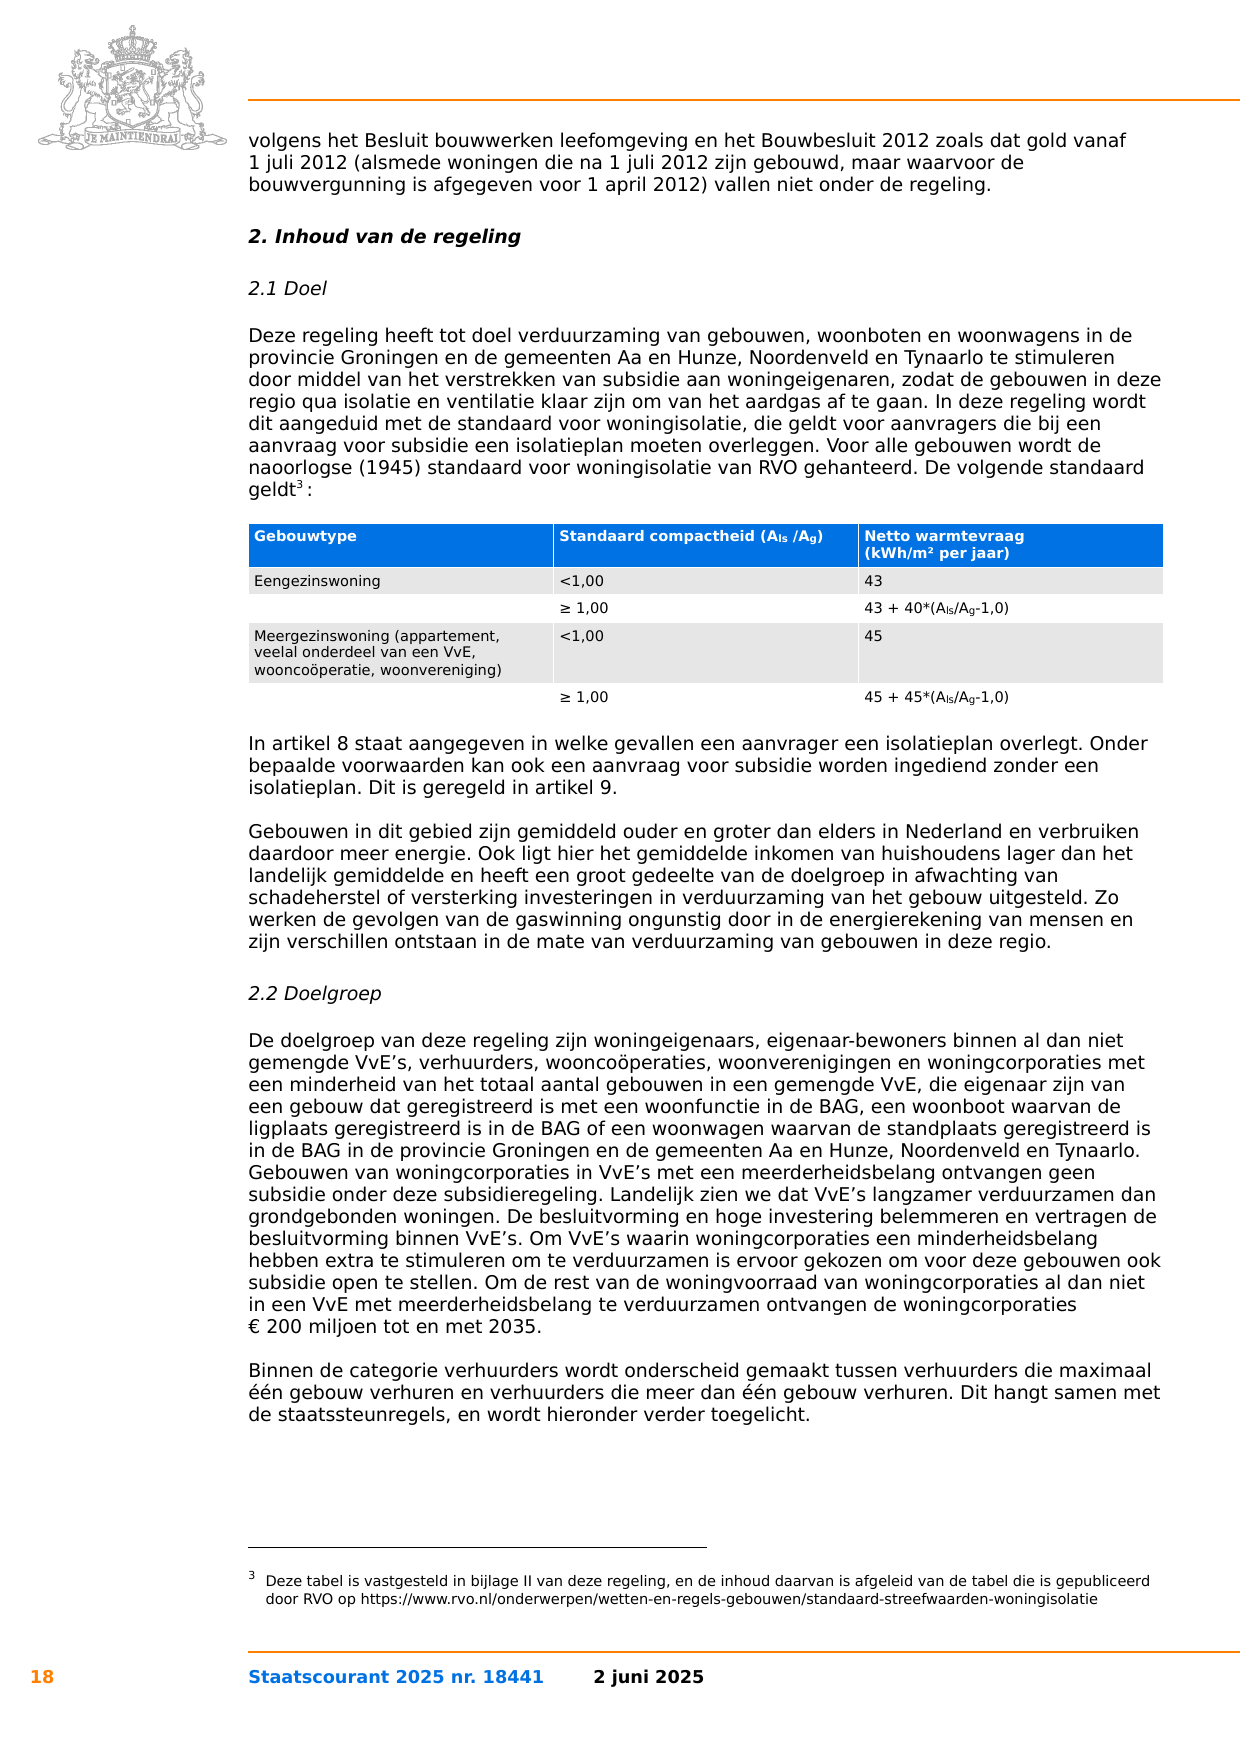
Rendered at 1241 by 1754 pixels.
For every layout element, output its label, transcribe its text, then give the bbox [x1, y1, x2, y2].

text In artikel 8 staat aangegeven in welke gevallen een aanvrager een isolatieplan overlegt. Onder bepaalde voorwaarden kan ook een aanvraag voor subsidie worden ingediend zonder een isolatieplan. Dit is geregeld in artikel 9. [248, 733, 1163, 799]
table_cell <1,00 [554, 623, 858, 683]
table_cell [249, 684, 553, 710]
text Deze regeling heeft tot doel verduurzaming van gebouwen, woonboten en woonwagens in de provincie Groningen en de gemeenten Aa en Hunze, Noordenveld en Tynaarlo te stimuleren door middel van het verstrekken van subsidie aan woningeigenaren, zodat de gebouwen in deze regio qua isolatie en ventilatie klaar zijn om van het aardgas af te gaan. In deze regeling wordt dit aangeduid met de standaard voor woningisolatie, die geldt voor aanvragers die bij een aanvraag voor subsidie een isolatieplan moeten overleggen. Voor alle gebouwen wordt de naoorlogse (1945) standaard voor woningisolatie van RVO gehanteerd. De volgende standaard geldt: [248, 325, 1163, 501]
table_cell 43 + 40*(Als/Ag-1,0) [859, 595, 1163, 622]
text Gebouwen van woningcorporaties in VvE’s met een meerderheidsbelang ontvangen geen subsidie onder deze subsidieregeling. Landelijk zien we dat VvE’s langzamer verduurzamen dan grondgebonden woningen. De besluitvorming en hoge investering belemmeren en vertragen de besluitvorming binnen VvE’s. Om VvE’s waarin woningcorporaties een minderheidsbelang hebben extra te stimuleren om te verduurzamen is ervoor gekozen om voor deze gebouwen ook subsidie open te stellen. Om de rest van de woningvoorraad van woningcorporaties al dan niet in een VvE met meerderheidsbelang te verduurzamen ontvangen de woningcorporaties € 200 miljoen tot en met 2035. [248, 1162, 1163, 1338]
subtitle 2. Inhoud van de regeling [248, 226, 1163, 248]
table_cell 45 + 45*(Als/Ag-1,0) [859, 684, 1163, 710]
text volgens het Besluit bouwwerken leefomgeving en het Bouwbesluit 2012 zoals dat gold vanaf 1 juli 2012 (alsmede woningen die na 1 juli 2012 zijn gebouwd, maar waarvoor de bouwvergunning is afgegeven voor 1 april 2012) vallen niet onder de regeling. [248, 130, 1163, 196]
table_header Standaard compactheid (Als /Ag) [554, 524, 858, 567]
table_cell 45 [859, 623, 1163, 683]
subtitle 2.2 Doelgroep [248, 983, 1163, 1005]
table_cell <1,00 [554, 568, 858, 594]
table_cell 43 [859, 568, 1163, 594]
table_header Gebouwtype [249, 524, 553, 567]
table_cell Eengezinswoning [249, 568, 553, 594]
text Gebouwen in dit gebied zijn gemiddeld ouder en groter dan elders in Nederland en verbruiken daardoor meer energie. Ook ligt hier het gemiddelde inkomen van huishoudens lager dan het landelijk gemiddelde en heeft een groot gedeelte van de doelgroep in afwachting van schadeherstel of versterking investeringen in verduurzaming van het gebouw uitgesteld. Zo werken de gevolgen van de gaswinning ongunstig door in de energierekening van mensen en zijn verschillen ontstaan in de mate van verduurzaming van gebouwen in deze regio. [248, 821, 1163, 953]
text Deze tabel is vastgesteld in bijlage II van deze regeling, en de inhoud daarvan is afgeleid van de tabel die is gepubliceerd door RVO op https://www.rvo.nl/onderwerpen/wetten-en-regels-gebouwen/standaard-streefwaarden-woningisolatie [248, 1569, 1163, 1608]
table_cell Meergezinswoning (appartement, veelal onderdeel van een VvE, wooncoöperatie, woonvereniging) [249, 623, 553, 683]
text Binnen de categorie verhuurders wordt onderscheid gemaakt tussen verhuurders die maximaal één gebouw verhuren en verhuurders die meer dan één gebouw verhuren. Dit hangt samen met de staatssteunregels, en wordt hieronder verder toegelicht. [248, 1359, 1163, 1426]
picture [38, 25, 227, 150]
table_header Netto warmtevraag (kWh/m² per jaar) [859, 524, 1163, 567]
text De doelgroep van deze regeling zijn woningeigenaars, eigenaar-bewoners binnen al dan niet gemengde VvE’s, verhuurders, wooncoöperaties, woonverenigingen en woningcorporaties met een minderheid van het totaal aantal gebouwen in een gemengde VvE, die eigenaar zijn van een gebouw dat geregistreerd is met een woonfunctie in de BAG, een woonboot waarvan de ligplaats geregistreerd is in de BAG of een woonwagen waarvan de standplaats geregistreerd is in de BAG in de provincie Groningen en de gemeenten Aa en Hunze, Noordenveld en Tynaarlo. [248, 1030, 1163, 1162]
table_cell ≥ 1,00 [554, 684, 858, 710]
subtitle 2.1 Doel [248, 278, 1163, 300]
table_cell ≥ 1,00 [554, 595, 858, 622]
table_cell [249, 595, 553, 622]
